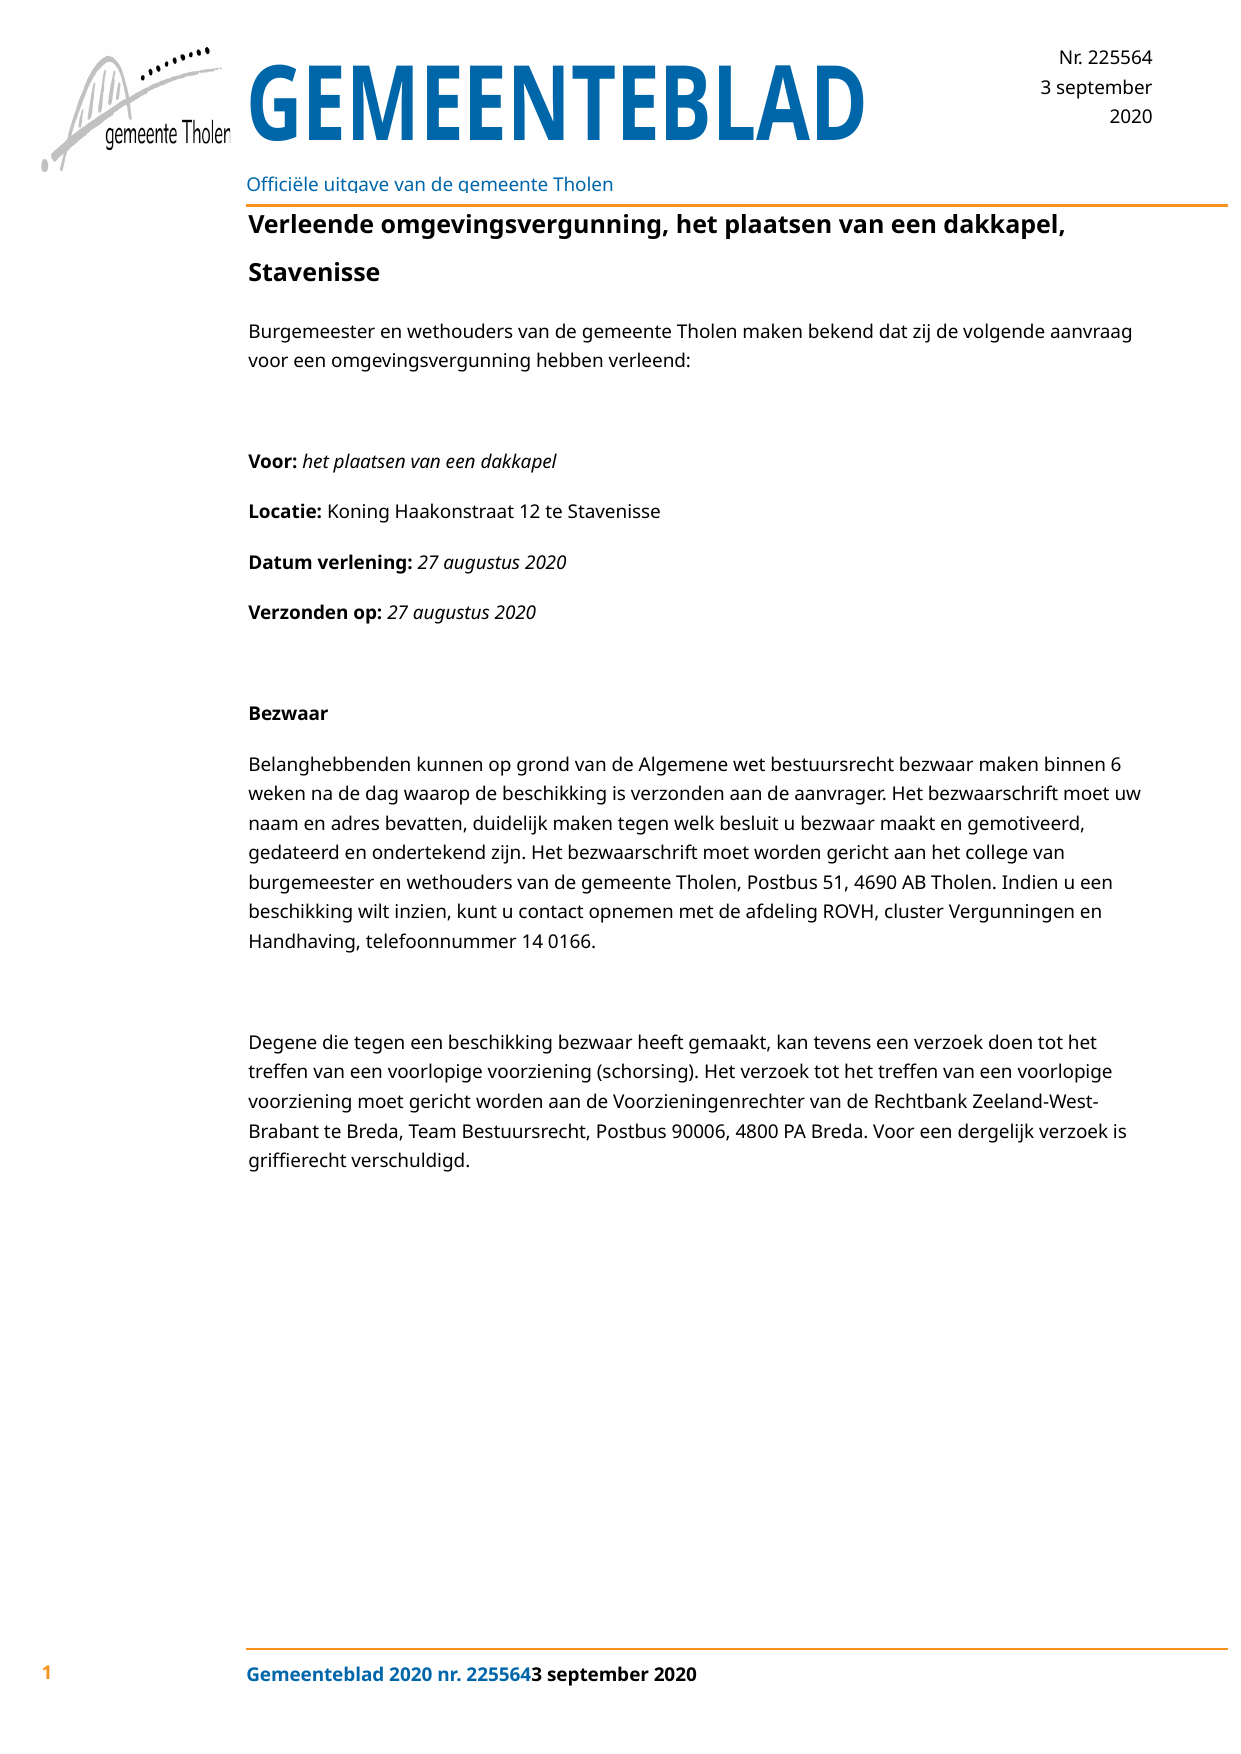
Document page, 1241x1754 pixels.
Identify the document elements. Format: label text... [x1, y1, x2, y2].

text Verzonden op: 27 augustus 2020 [248, 599, 1152, 625]
text Degene die tegen een beschikking bezwaar heeft gemaakt, kan tevens een verzoek doen tot het treffen van een voorlopige voorziening (schorsing). Het verzoek tot het treffen van een voorlopige voorziening moet gericht worden aan de Voorzieningenrechter van de Rechtbank Zeeland-West-Brabant te Breda, Team Bestuursrecht, Postbus 90006, 4800 PA Breda. Voor een dergelijk verzoek is griffierecht verschuldigd. [248, 1029, 1152, 1173]
text Bezwaar [248, 700, 1152, 726]
picture [41, 47, 231, 172]
text Belanghebbenden kunnen op grond van de Algemene wet bestuursrecht bezwaar maken binnen 6 weken na de dag waarop de beschikking is verzonden aan de aanvrager. Het bezwaarschrift moet uw naam en adres bevatten, duidelijk maken tegen welk besluit u bezwaar maakt en gemotiveerd, gedateerd en ondertekend zijn. Het bezwaarschrift moet worden gericht aan het college van burgemeester en wethouders van de gemeente Tholen, Postbus 51, 4690 AB Tholen. Indien u een beschikking wilt inzien, kunt u contact opnemen met de afdeling ROVH, cluster Vergunningen en Handhaving, telefoonnummer 14 0166. [248, 751, 1152, 954]
text Burgemeester en wethouders van de gemeente Tholen maken bekend dat zij de volgende aanvraag voor een omgevingsvergunning hebben verleend: [248, 318, 1152, 373]
text Datum verlening: 27 augustus 2020 [248, 549, 1152, 575]
text Verleende omgevingsvergunning, het plaatsen van een dakkapel, Stavenisse [248, 207, 1152, 288]
text Voor: het plaatsen van een dakkapel [248, 448, 1152, 474]
text Locatie: Koning Haakonstraat 12 te Stavenisse [248, 499, 1152, 524]
